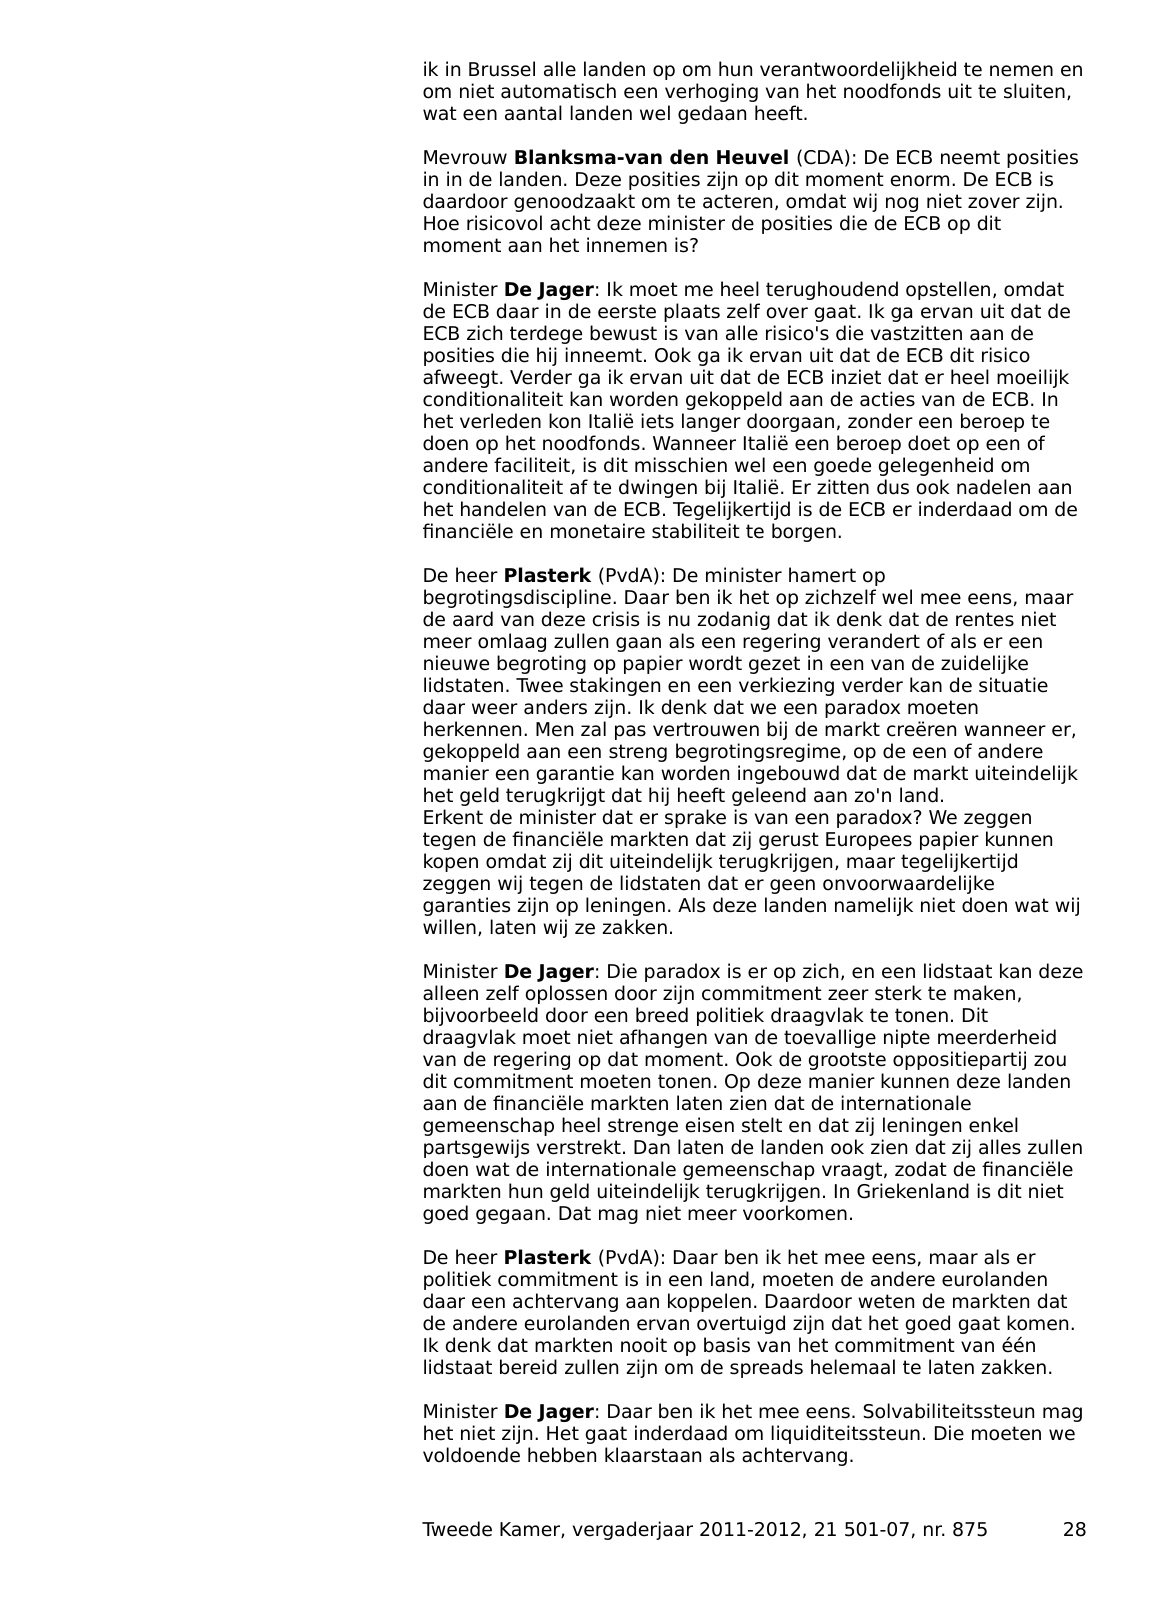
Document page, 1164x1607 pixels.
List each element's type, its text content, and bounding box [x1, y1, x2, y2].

text De heer Plasterk (PvdA): Daar ben ik het mee eens, maar als er politiek commitment is in een land, moeten de andere eurolanden daar een achtervang aan koppelen. Daardoor weten de markten dat de andere eurolanden ervan overtuigd zijn dat het goed gaat komen. Ik denk dat markten nooit op basis van het commitment van één lidstaat bereid zullen zijn om de spreads helemaal te laten zakken. [422, 1247, 1087, 1379]
text Minister De Jager: Die paradox is er op zich, en een lidstaat kan deze alleen zelf oplossen door zijn commitment zeer sterk te maken, bijvoorbeeld door een breed politiek draagvlak te tonen. Dit draagvlak moet niet afhangen van de toevallige nipte meerderheid van de regering op dat moment. Ook de grootste oppositiepartij zou dit commitment moeten tonen. Op deze manier kunnen deze landen aan de financiële markten laten zien dat de internationale gemeenschap heel strenge eisen stelt en dat zij leningen enkel partsgewijs verstrekt. Dan laten de landen ook zien dat zij alles zullen doen wat de internationale gemeenschap vraagt, zodat de financiële markten hun geld uiteindelijk terugkrijgen. In Griekenland is dit niet goed gegaan. Dat mag niet meer voorkomen. [422, 961, 1087, 1225]
text De heer Plasterk (PvdA): De minister hamert op begrotingsdiscipline. Daar ben ik het op zichzelf wel mee eens, maar de aard van deze crisis is nu zodanig dat ik denk dat de rentes niet meer omlaag zullen gaan als een regering verandert of als er een nieuwe begroting op papier wordt gezet in een van de zuidelijke lidstaten. Twee stakingen en een verkiezing verder kan de situatie daar weer anders zijn. Ik denk dat we een paradox moeten herkennen. Men zal pas vertrouwen bij de markt creëren wanneer er, gekoppeld aan een streng begrotingsregime, op de een of andere manier een garantie kan worden ingebouwd dat de markt uiteindelijk het geld terugkrijgt dat hij heeft geleend aan zo'n land. [422, 565, 1087, 807]
text ik in Brussel alle landen op om hun verantwoordelijkheid te nemen en om niet automatisch een verhoging van het noodfonds uit te sluiten, wat een aantal landen wel gedaan heeft. [422, 59, 1087, 125]
text Erkent de minister dat er sprake is van een paradox? We zeggen tegen de financiële markten dat zij gerust Europees papier kunnen kopen omdat zij dit uiteindelijk terugkrijgen, maar tegelijkertijd zeggen wij tegen de lidstaten dat er geen onvoorwaardelijke garanties zijn op leningen. Als deze landen namelijk niet doen wat wij willen, laten wij ze zakken. [422, 807, 1087, 939]
text Mevrouw Blanksma-van den Heuvel (CDA): De ECB neemt posities in in de landen. Deze posities zijn op dit moment enorm. De ECB is daardoor genoodzaakt om te acteren, omdat wij nog niet zover zijn. Hoe risicovol acht deze minister de posities die de ECB op dit moment aan het innemen is? [422, 147, 1087, 257]
text Minister De Jager: Ik moet me heel terughoudend opstellen, omdat de ECB daar in de eerste plaats zelf over gaat. Ik ga ervan uit dat de ECB zich terdege bewust is van alle risico's die vastzitten aan de posities die hij inneemt. Ook ga ik ervan uit dat de ECB dit risico afweegt. Verder ga ik ervan uit dat de ECB inziet dat er heel moeilijk conditionaliteit kan worden gekoppeld aan de acties van de ECB. In het verleden kon Italië iets langer doorgaan, zonder een beroep te doen op het noodfonds. Wanneer Italië een beroep doet op een of andere faciliteit, is dit misschien wel een goede gelegenheid om conditionaliteit af te dwingen bij Italië. Er zitten dus ook nadelen aan het handelen van de ECB. Tegelijkertijd is de ECB er inderdaad om de financiële en monetaire stabiliteit te borgen. [422, 279, 1087, 543]
text Minister De Jager: Daar ben ik het mee eens. Solvabiliteitssteun mag het niet zijn. Het gaat inderdaad om liquiditeitssteun. Die moeten we voldoende hebben klaarstaan als achtervang. [422, 1401, 1087, 1467]
